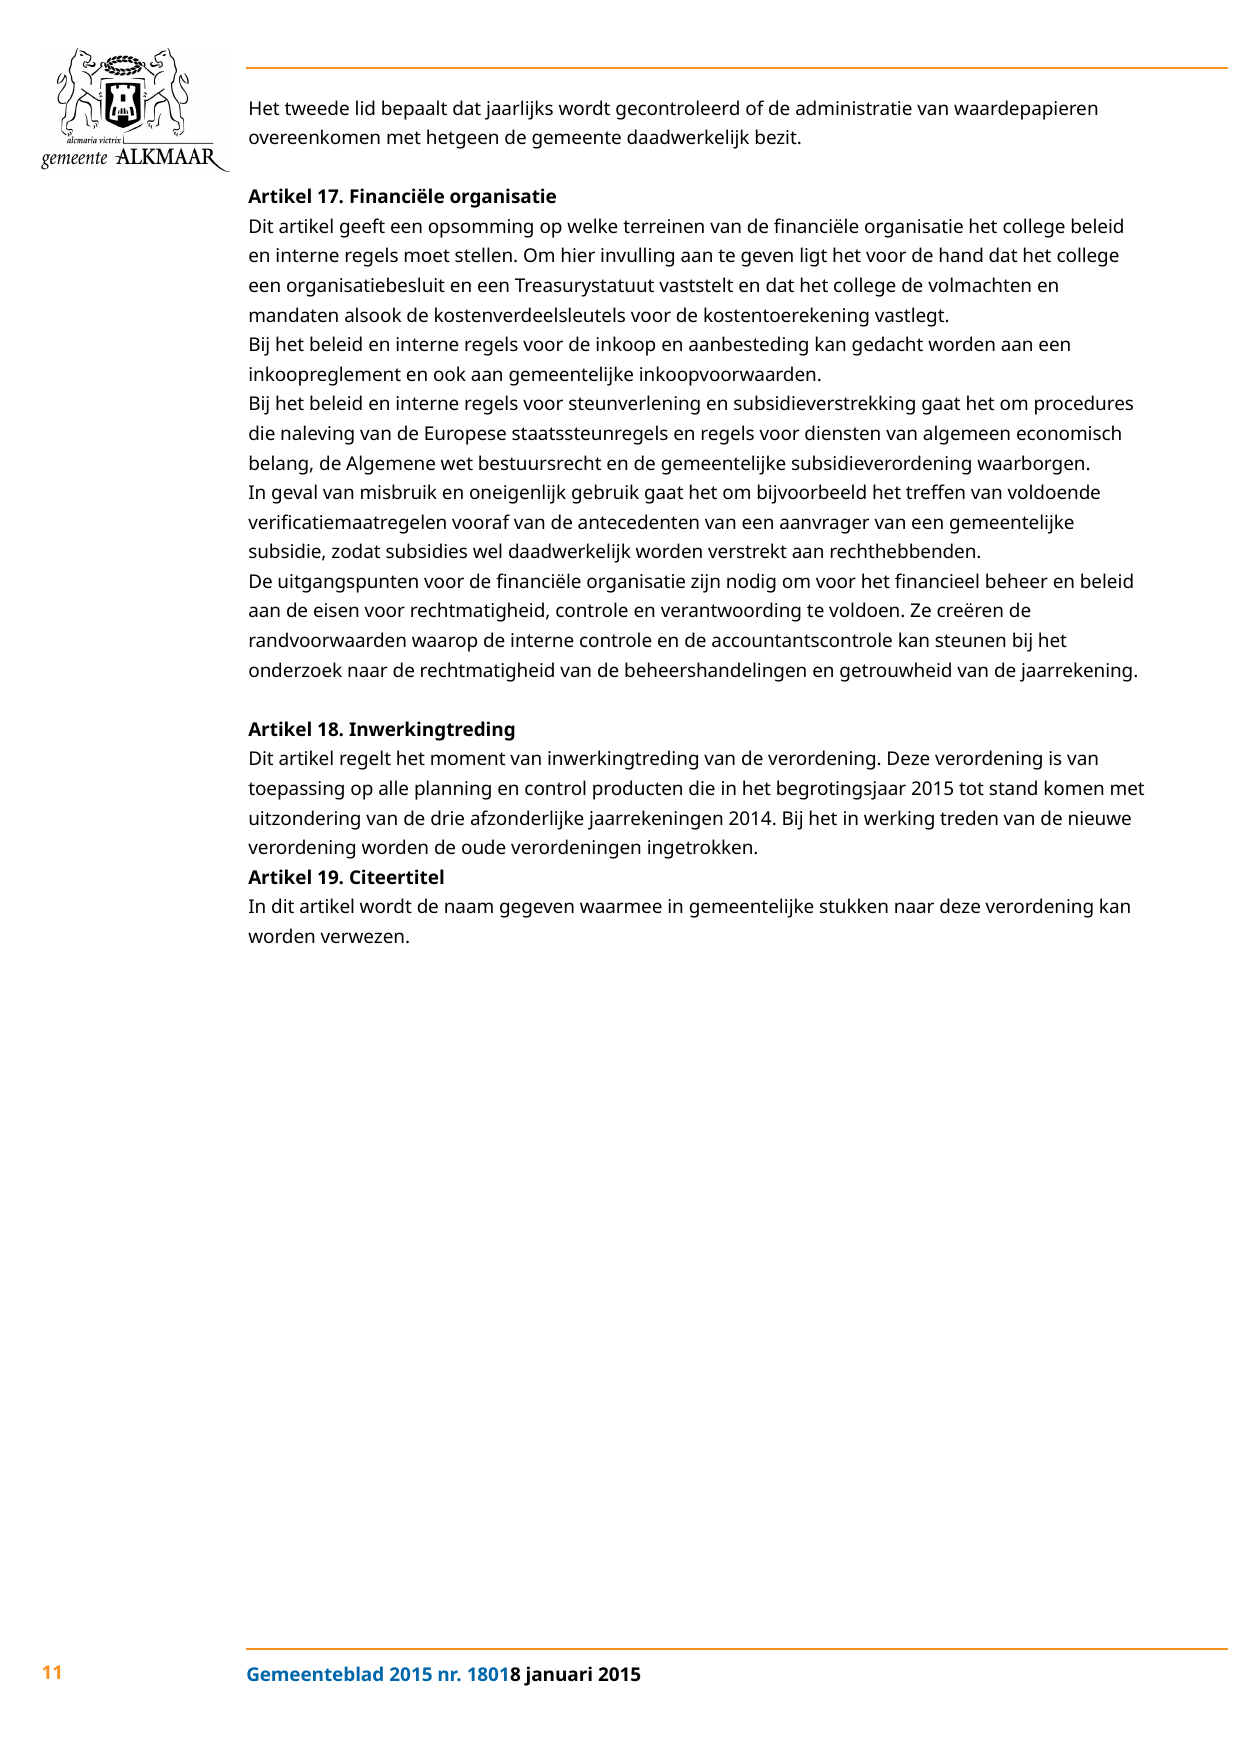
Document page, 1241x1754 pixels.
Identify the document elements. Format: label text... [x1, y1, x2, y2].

text In geval van misbruik en oneigenlijk gebruik gaat het om bijvoorbeeld het treffen van voldoende verificatiemaatregelen vooraf van de antecedenten van een aanvrager van een gemeentelijke subsidie, zodat subsidies wel daadwerkelijk worden verstrekt aan rechthebbenden. [248, 479, 1152, 564]
text De uitgangspunten voor de financiële organisatie zijn nodig om voor het financieel beheer en beleid aan de eisen voor rechtmatigheid, controle en verantwoording te voldoen. Ze creëren de randvoorwaarden waarop de interne controle en de accountantscontrole kan steunen bij het onderzoek naar de rechtmatigheid van de beheershandelingen en getrouwheid van de jaarrekening. [248, 568, 1152, 683]
text Bij het beleid en interne regels voor steunverlening en subsidieverstrekking gaat het om procedures die naleving van de Europese staatssteunregels en regels voor diensten van algemeen economisch belang, de Algemene wet bestuursrecht en de gemeentelijke subsidieverordening waarborgen. [248, 391, 1152, 476]
text Dit artikel regelt het moment van inwerkingtreding van de verordening. Deze verordening is van toepassing op alle planning en control producten die in het begrotingsjaar 2015 tot stand komen met uitzondering van de drie afzonderlijke jaarrekeningen 2014. Bij het in werking treden van de nieuwe verordening worden de oude verordeningen ingetrokken. [248, 746, 1152, 860]
text In dit artikel wordt de naam gegeven waarmee in gemeentelijke stukken naar deze verordening kan worden verwezen. [248, 893, 1152, 949]
picture [41, 47, 231, 172]
text Artikel 17. Financiële organisatie [248, 183, 1152, 209]
text Artikel 18. Inwerkingtreding [248, 716, 1152, 742]
text Bij het beleid en interne regels voor de inkoop en aanbesteding kan gedacht worden aan een inkoopreglement en ook aan gemeentelijke inkoopvoorwaarden. [248, 331, 1152, 387]
text Artikel 19. Citeertitel [248, 864, 1152, 890]
text Het tweede lid bepaalt dat jaarlijks wordt gecontroleerd of de administratie van waardepapieren overeenkomen met hetgeen de gemeente daadwerkelijk bezit. [248, 95, 1152, 150]
text Dit artikel geeft een opsomming op welke terreinen van de financiële organisatie het college beleid en interne regels moet stellen. Om hier invulling aan te geven ligt het voor de hand dat het college een organisatiebesluit en een Treasurystatuut vaststelt en dat het college de volmachten en mandaten alsook de kostenverdeelsleutels voor de kostentoerekening vastlegt. [248, 213, 1152, 328]
